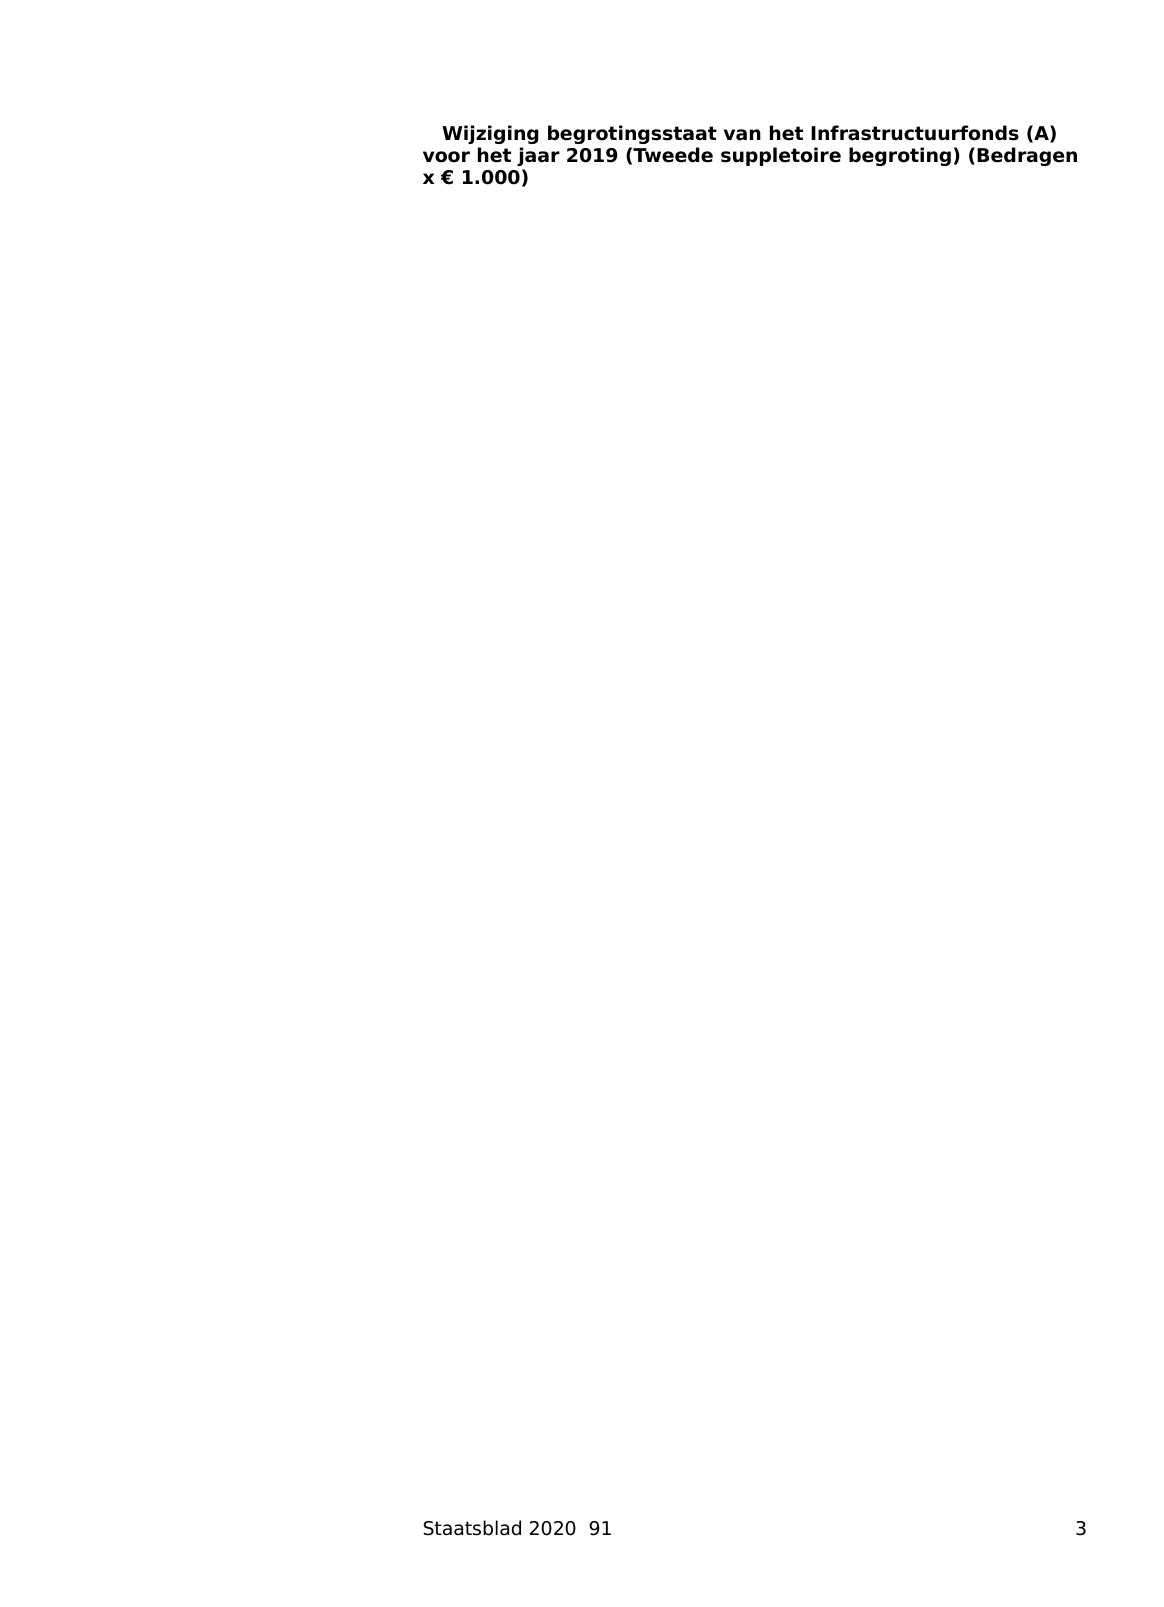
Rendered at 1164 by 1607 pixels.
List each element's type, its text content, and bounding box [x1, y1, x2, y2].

text Wijziging begrotingsstaat van het Infrastructuurfonds (A) voor het jaar 2019 (Tweede suppletoire begroting) (Bedragen x € 1.000) [422, 123, 1087, 188]
